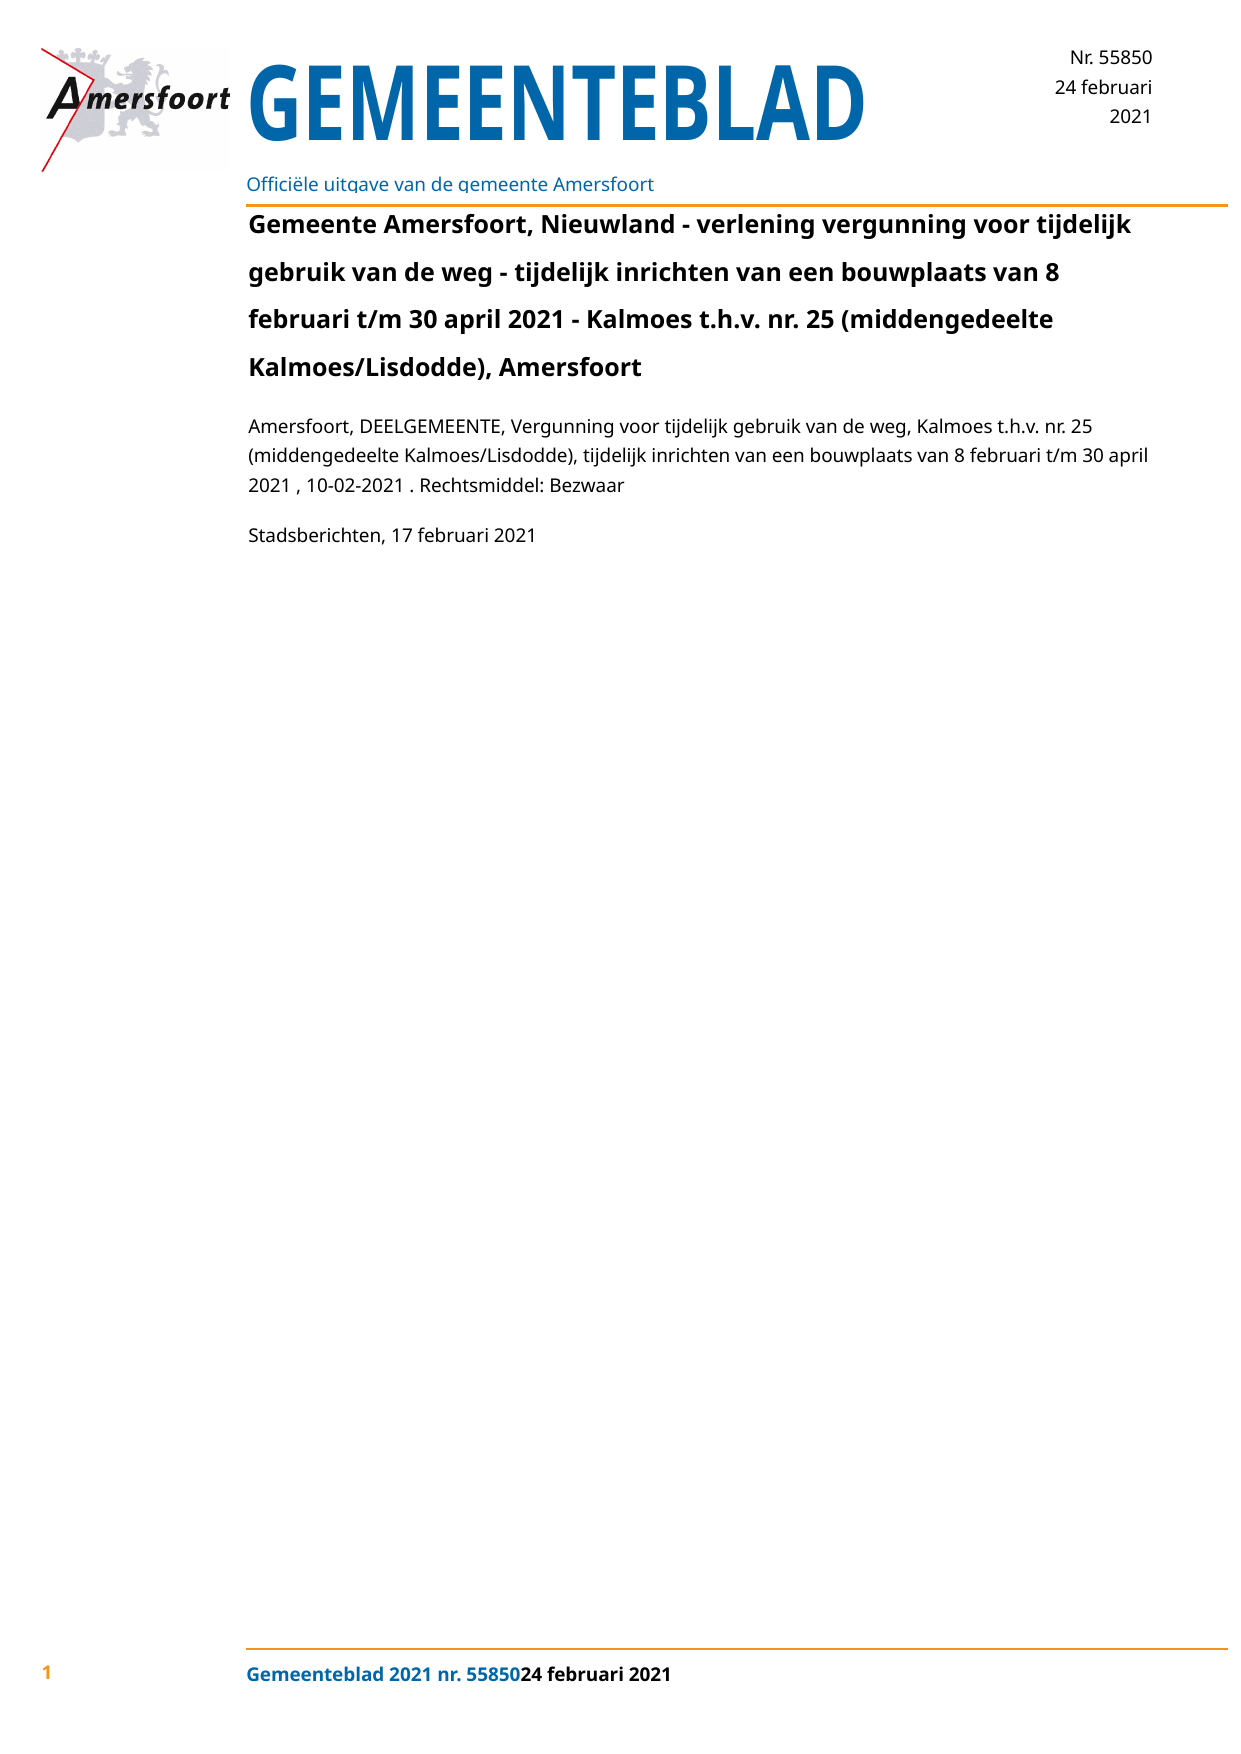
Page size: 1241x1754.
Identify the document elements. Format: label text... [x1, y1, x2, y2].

text Amersfoort, DEELGEMEENTE, Vergunning voor tijdelijk gebruik van de weg, Kalmoes t.h.v. nr. 25 (middengedeelte Kalmoes/Lisdodde), tijdelijk inrichten van een bouwplaats van 8 februari t/m 30 april 2021 , 10-02-2021 . Rechtsmiddel: Bezwaar [248, 413, 1152, 498]
text Stadsberichten, 17 februari 2021 [248, 523, 1152, 548]
picture [41, 47, 231, 172]
text Gemeente Amersfoort, Nieuwland - verlening vergunning voor tijdelijk gebruik van de weg - tijdelijk inrichten van een bouwplaats van 8 februari t/m 30 april 2021 - Kalmoes t.h.v. nr. 25 (middengedeelte Kalmoes/Lisdodde), Amersfoort [248, 207, 1152, 384]
